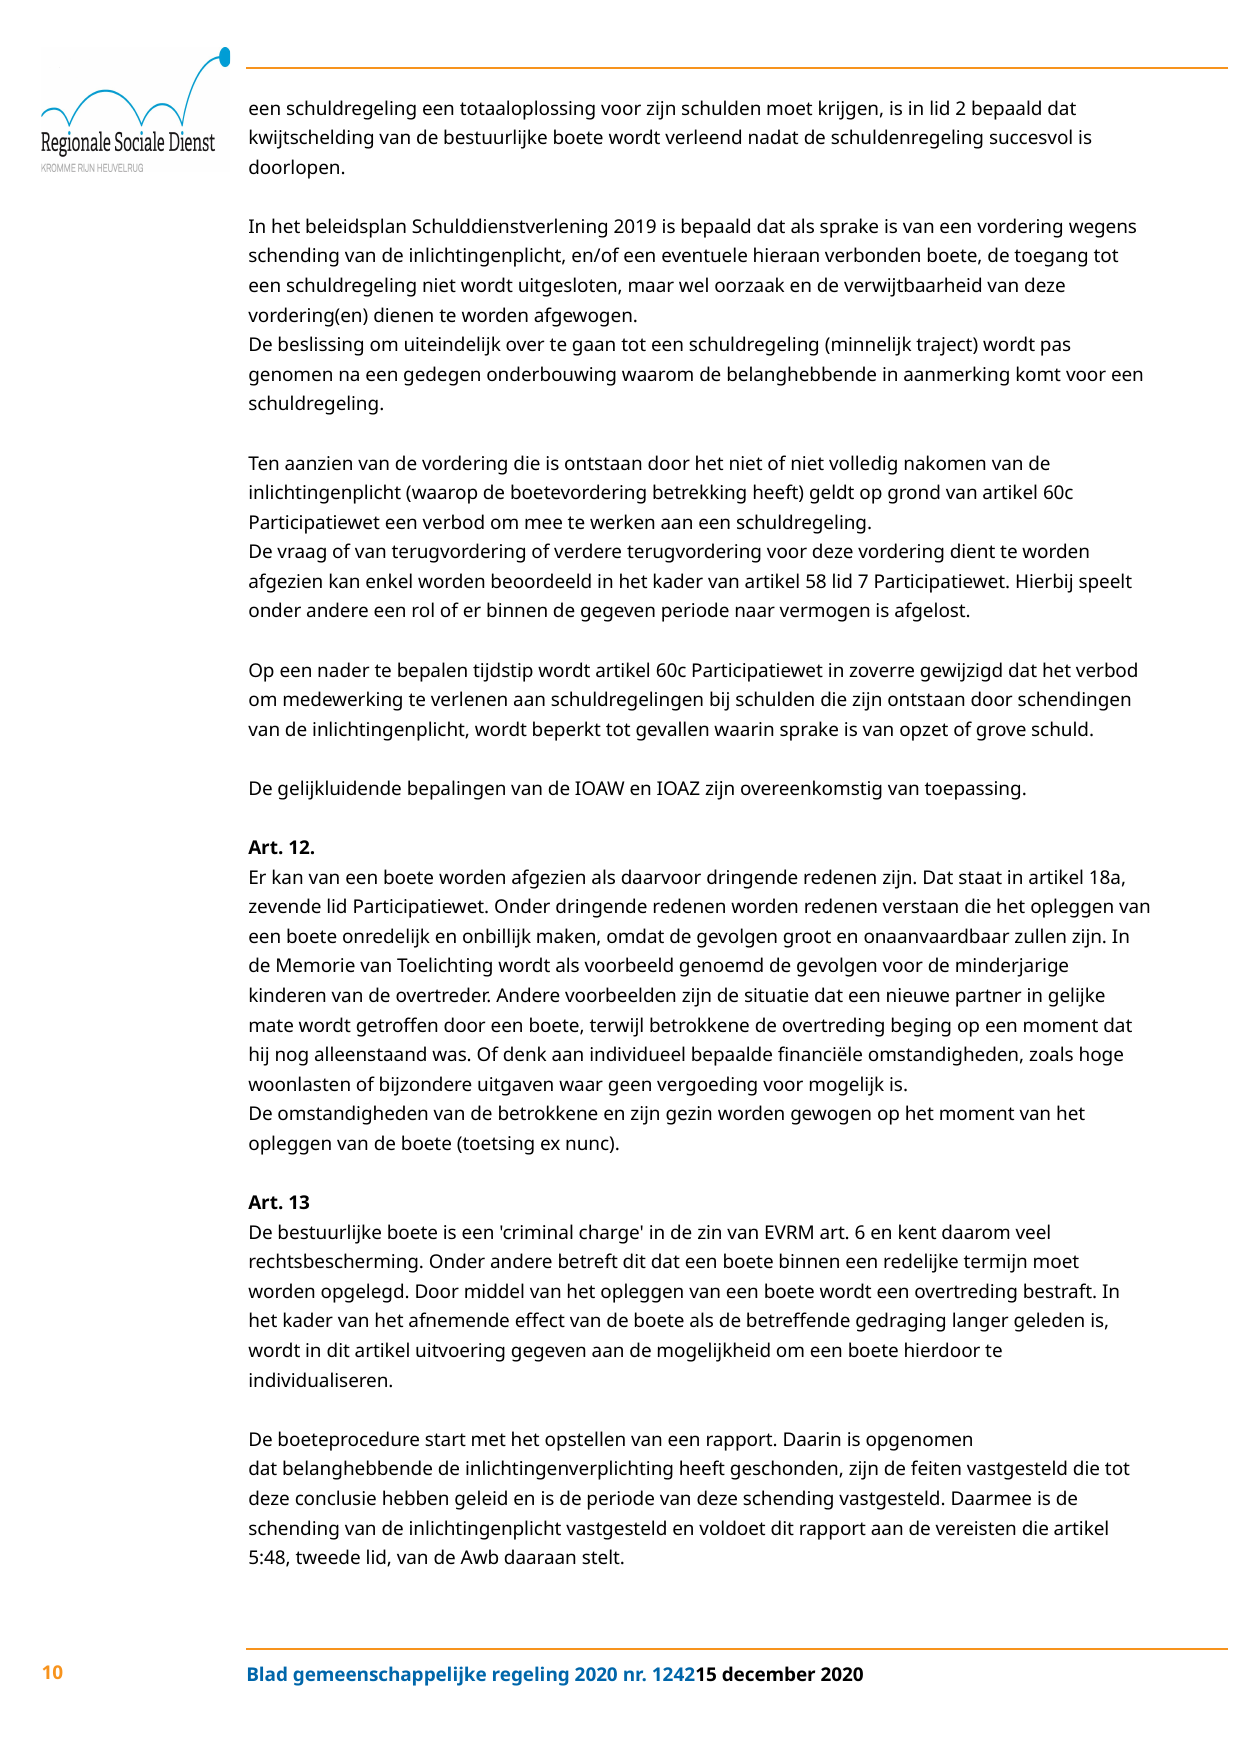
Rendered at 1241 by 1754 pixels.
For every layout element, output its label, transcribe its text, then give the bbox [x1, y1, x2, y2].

text De gelijkluidende bepalingen van de IOAW en IOAZ zijn overeenkomstig van toepassing. [248, 775, 1152, 801]
text Art. 12. [248, 834, 1152, 860]
text Op een nader te bepalen tijdstip wordt artikel 60c Participatiewet in zoverre gewijzigd dat het verbod om medewerking te verlenen aan schuldregelingen bij schulden die zijn ontstaan door schendingen van de inlichtingenplicht, wordt beperkt tot gevallen waarin sprake is van opzet of grove schuld. [248, 657, 1152, 742]
text dat belanghebbende de inlichtingenverplichting heeft geschonden, zijn de feiten vastgesteld die tot deze conclusie hebben geleid en is de periode van deze schending vastgesteld. Daarmee is de schending van de inlichtingenplicht vastgesteld en voldoet dit rapport aan de vereisten die artikel 5:48, tweede lid, van de Awb daaraan stelt. [248, 1456, 1152, 1570]
text De beslissing om uiteindelijk over te gaan tot een schuldregeling (minnelijk traject) wordt pas genomen na een gedegen onderbouwing waarom de belanghebbende in aanmerking komt voor een schuldregeling. [248, 331, 1152, 416]
text In het beleidsplan Schulddienstverlening 2019 is bepaald dat als sprake is van een vordering wegens schending van de inlichtingenplicht, en/of een eventuele hieraan verbonden boete, de toegang tot een schuldregeling niet wordt uitgesloten, maar wel oorzaak en de verwijtbaarheid van deze vordering(en) dienen te worden afgewogen. [248, 213, 1152, 328]
picture [41, 47, 231, 172]
text De boeteprocedure start met het opstellen van een rapport. Daarin is opgenomen [248, 1426, 1152, 1452]
text Art. 13 [248, 1189, 1152, 1215]
text Ten aanzien van de vordering die is ontstaan door het niet of niet volledig nakomen van de inlichtingenplicht (waarop de boetevordering betrekking heeft) geldt op grond van artikel 60c Participatiewet een verbod om mee te werken aan een schuldregeling. [248, 450, 1152, 535]
text een schuldregeling een totaaloplossing voor zijn schulden moet krijgen, is in lid 2 bepaald dat kwijtschelding van de bestuurlijke boete wordt verleend nadat de schuldenregeling succesvol is doorlopen. [248, 95, 1152, 180]
text De vraag of van terugvordering of verdere terugvordering voor deze vordering dient te worden afgezien kan enkel worden beoordeeld in het kader van artikel 58 lid 7 Participatiewet. Hierbij speelt onder andere een rol of er binnen de gegeven periode naar vermogen is afgelost. [248, 538, 1152, 623]
text Er kan van een boete worden afgezien als daarvoor dringende redenen zijn. Dat staat in artikel 18a, zevende lid Participatiewet. Onder dringende redenen worden redenen verstaan die het opleggen van een boete onredelijk en onbillijk maken, omdat de gevolgen groot en onaanvaardbaar zullen zijn. In de Memorie van Toelichting wordt als voorbeeld genoemd de gevolgen voor de minderjarige kinderen van de overtreder. Andere voorbeelden zijn de situatie dat een nieuwe partner in gelijke mate wordt getroffen door een boete, terwijl betrokkene de overtreding beging op een moment dat hij nog alleenstaand was. Of denk aan individueel bepaalde financiële omstandigheden, zoals hoge woonlasten of bijzondere uitgaven waar geen vergoeding voor mogelijk is. [248, 864, 1152, 1097]
text De bestuurlijke boete is een 'criminal charge' in de zin van EVRM art. 6 en kent daarom veel rechtsbescherming. Onder andere betreft dit dat een boete binnen een redelijke termijn moet worden opgelegd. Door middel van het opleggen van een boete wordt een overtreding bestraft. In het kader van het afnemende effect van de boete als de betreffende gedraging langer geleden is, wordt in dit artikel uitvoering gegeven aan de mogelijkheid om een boete hierdoor te individualiseren. [248, 1219, 1152, 1393]
text De omstandigheden van de betrokkene en zijn gezin worden gewogen op het moment van het opleggen van de boete (toetsing ex nunc). [248, 1101, 1152, 1156]
